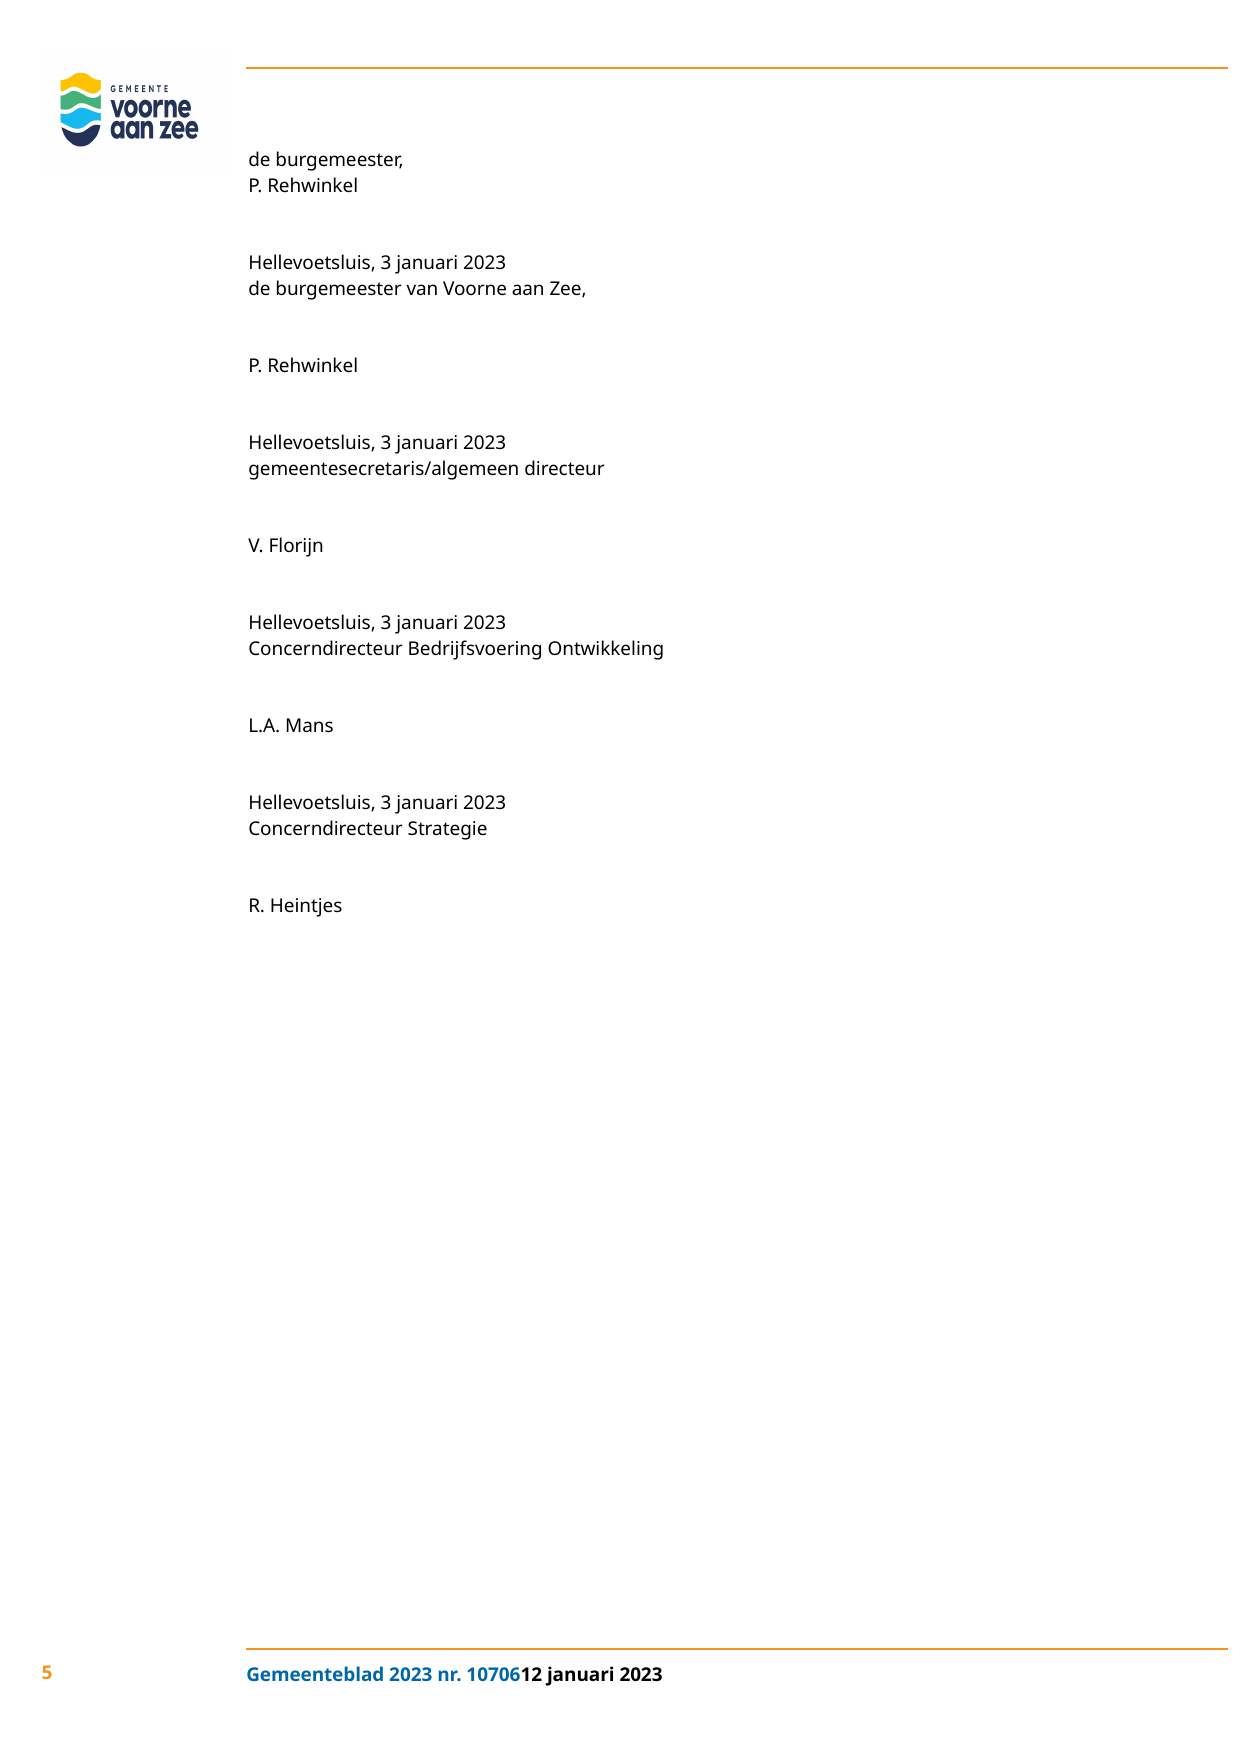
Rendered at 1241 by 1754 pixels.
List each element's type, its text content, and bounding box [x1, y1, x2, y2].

text de burgemeester van Voorne aan Zee, [248, 275, 1152, 301]
text Hellevoetsluis, 3 januari 2023 [248, 789, 1152, 815]
text P. Rehwinkel [248, 172, 1152, 198]
text Hellevoetsluis, 3 januari 2023 [248, 249, 1152, 275]
text Hellevoetsluis, 3 januari 2023 [248, 609, 1152, 635]
text Concerndirecteur Bedrijfsvoering Ontwikkeling [248, 635, 1152, 661]
text gemeentesecretaris/algemeen directeur [248, 455, 1152, 481]
text Concerndirecteur Strategie [248, 815, 1152, 841]
text V. Florijn [248, 532, 1152, 558]
text de burgemeester, [248, 146, 1152, 172]
picture [41, 47, 231, 172]
text R. Heintjes [248, 892, 1152, 918]
text P. Rehwinkel [248, 352, 1152, 378]
text L.A. Mans [248, 712, 1152, 738]
text Hellevoetsluis, 3 januari 2023 [248, 429, 1152, 455]
